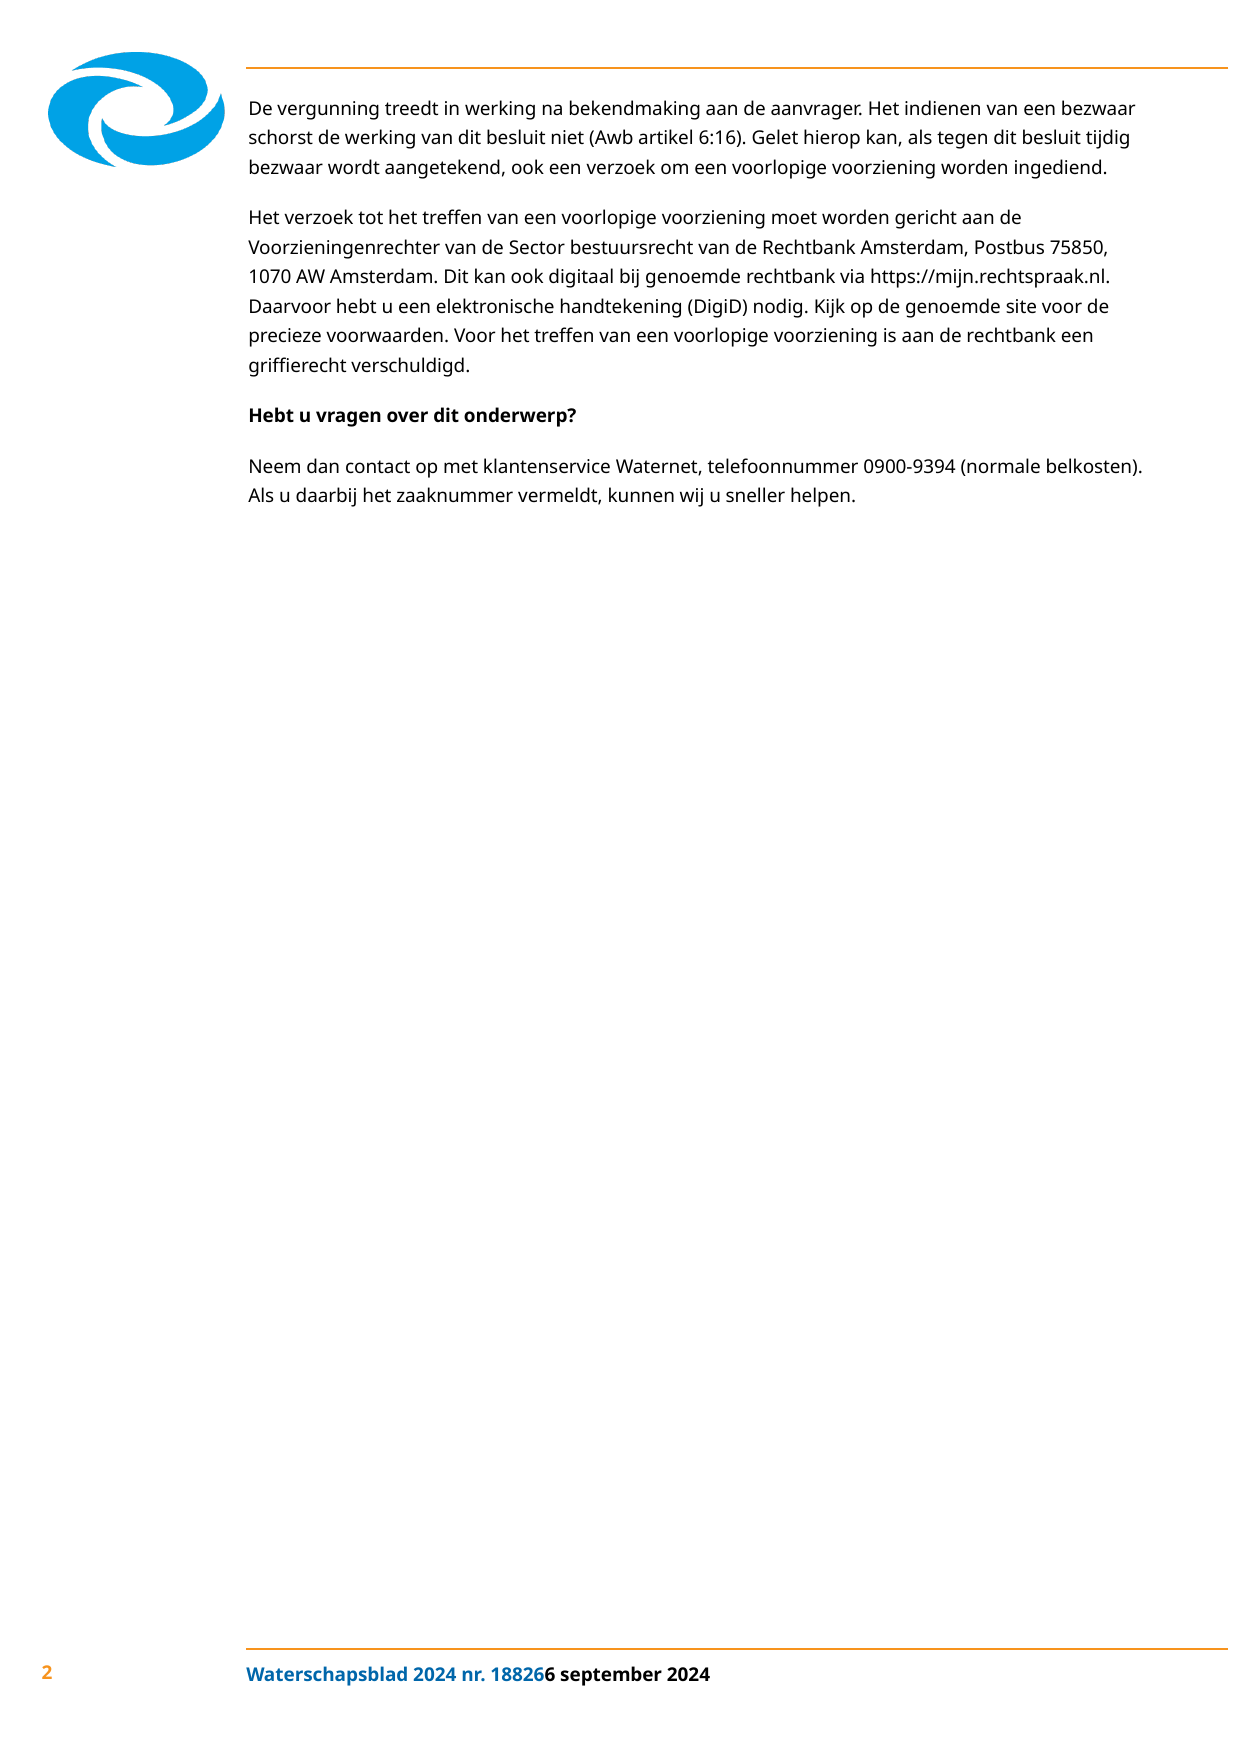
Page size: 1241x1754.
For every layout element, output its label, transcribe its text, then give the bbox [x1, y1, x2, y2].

text Neem dan contact op met klantenservice Waternet, telefoonnummer 0900-9394 (normale belkosten). Als u daarbij het zaaknummer vermeldt, kunnen wij u sneller helpen. [248, 453, 1152, 508]
text Hebt u vragen over dit onderwerp? [248, 403, 1152, 428]
text De vergunning treedt in werking na bekendmaking aan de aanvrager. Het indienen van een bezwaar schorst de werking van dit besluit niet (Awb artikel 6:16). Gelet hierop kan, als tegen dit besluit tijdig bezwaar wordt aangetekend, ook een verzoek om een voorlopige voorziening worden ingediend. [248, 95, 1152, 180]
text Het verzoek tot het treffen van een voorlopige voorziening moet worden gericht aan de Voorzieningenrechter van de Sector bestuursrecht van de Rechtbank Amsterdam, Postbus 75850, 1070 AW Amsterdam. Dit kan ook digitaal bij genoemde rechtbank via https://mijn.rechtspraak.nl. Daarvoor hebt u een elektronische handtekening (DigiD) nodig. Kijk op de genoemde site voor de precieze voorwaarden. Voor het treffen van een voorlopige voorziening is aan de rechtbank een griffierecht verschuldigd. [248, 204, 1152, 378]
picture [41, 47, 231, 172]
